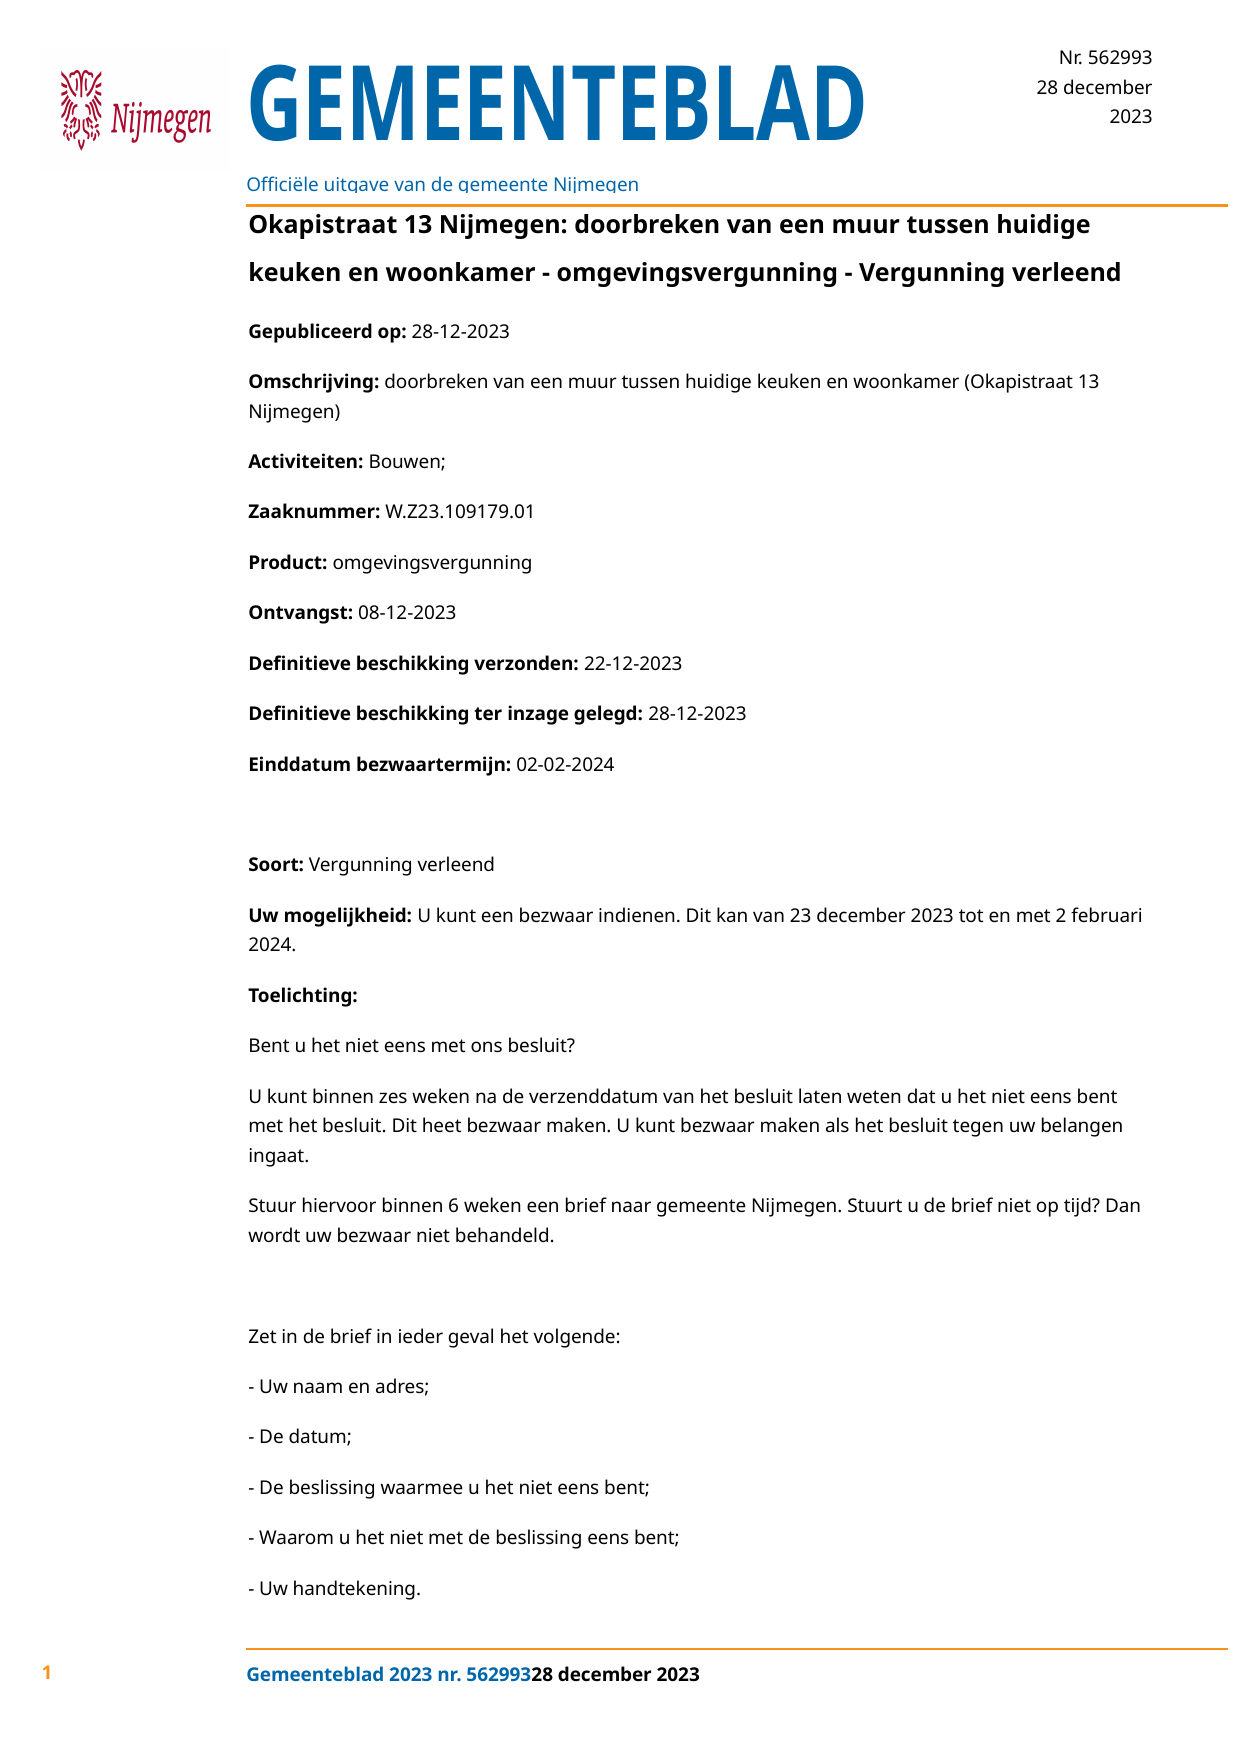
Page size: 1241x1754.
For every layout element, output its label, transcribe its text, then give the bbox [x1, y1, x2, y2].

text Soort: Vergunning verleend [248, 852, 1152, 877]
text - De datum; [248, 1424, 1152, 1449]
text Omschrijving: doorbreken van een muur tussen huidige keuken en woonkamer (Okapistraat 13 Nijmegen) [248, 368, 1152, 424]
text U kunt binnen zes weken na de verzenddatum van het besluit laten weten dat u het niet eens bent met het besluit. Dit heet bezwaar maken. U kunt bezwaar maken als het besluit tegen uw belangen ingaat. [248, 1083, 1152, 1168]
text Einddatum bezwaartermijn: 02-02-2024 [248, 751, 1152, 777]
text Uw mogelijkheid: U kunt een bezwaar indienen. Dit kan van 23 december 2023 tot en met 2 februari 2024. [248, 902, 1152, 957]
text Definitieve beschikking verzonden: 22-12-2023 [248, 650, 1152, 676]
text Ontvangst: 08-12-2023 [248, 599, 1152, 625]
text - Uw handtekening. [248, 1575, 1152, 1601]
text Okapistraat 13 Nijmegen: doorbreken van een muur tussen huidige keuken en woonkamer - omgevingsvergunning - Vergunning verleend [248, 207, 1152, 288]
text Zet in de brief in ieder geval het volgende: [248, 1323, 1152, 1349]
text - Uw naam en adres; [248, 1373, 1152, 1399]
text Stuur hiervoor binnen 6 weken een brief naar gemeente Nijmegen. Stuurt u de brief niet op tijd? Dan wordt uw bezwaar niet behandeld. [248, 1192, 1152, 1248]
picture [41, 47, 231, 172]
text Gepubliceerd op: 28-12-2023 [248, 318, 1152, 344]
text Bent u het niet eens met ons besluit? [248, 1032, 1152, 1058]
text Definitieve beschikking ter inzage gelegd: 28-12-2023 [248, 700, 1152, 726]
text - De beslissing waarmee u het niet eens bent; [248, 1474, 1152, 1500]
text Zaaknummer: W.Z23.109179.01 [248, 499, 1152, 524]
text Activiteiten: Bouwen; [248, 448, 1152, 474]
text Product: omgevingsvergunning [248, 549, 1152, 575]
text Toelichting: [248, 982, 1152, 1008]
text - Waarom u het niet met de beslissing eens bent; [248, 1524, 1152, 1550]
